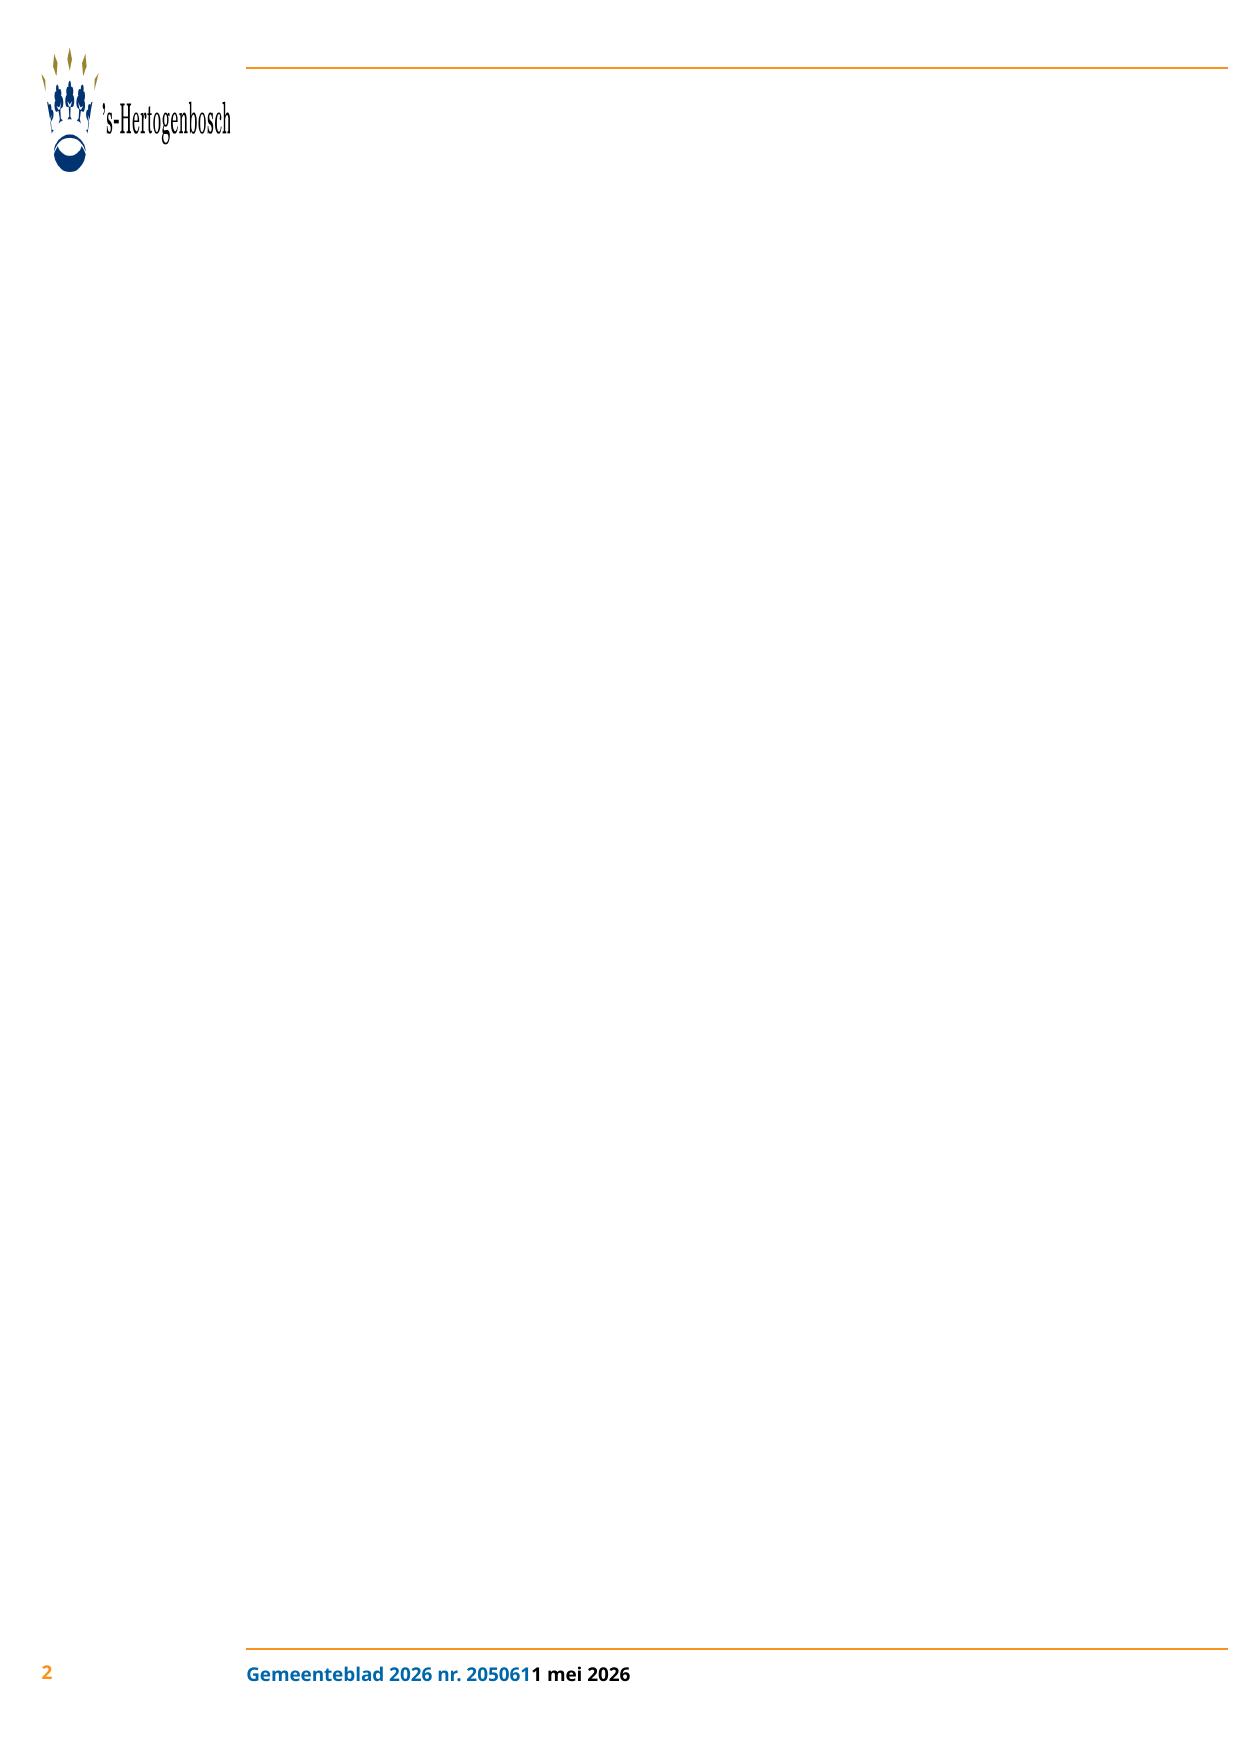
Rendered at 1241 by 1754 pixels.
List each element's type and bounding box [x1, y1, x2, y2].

picture [41, 47, 231, 172]
